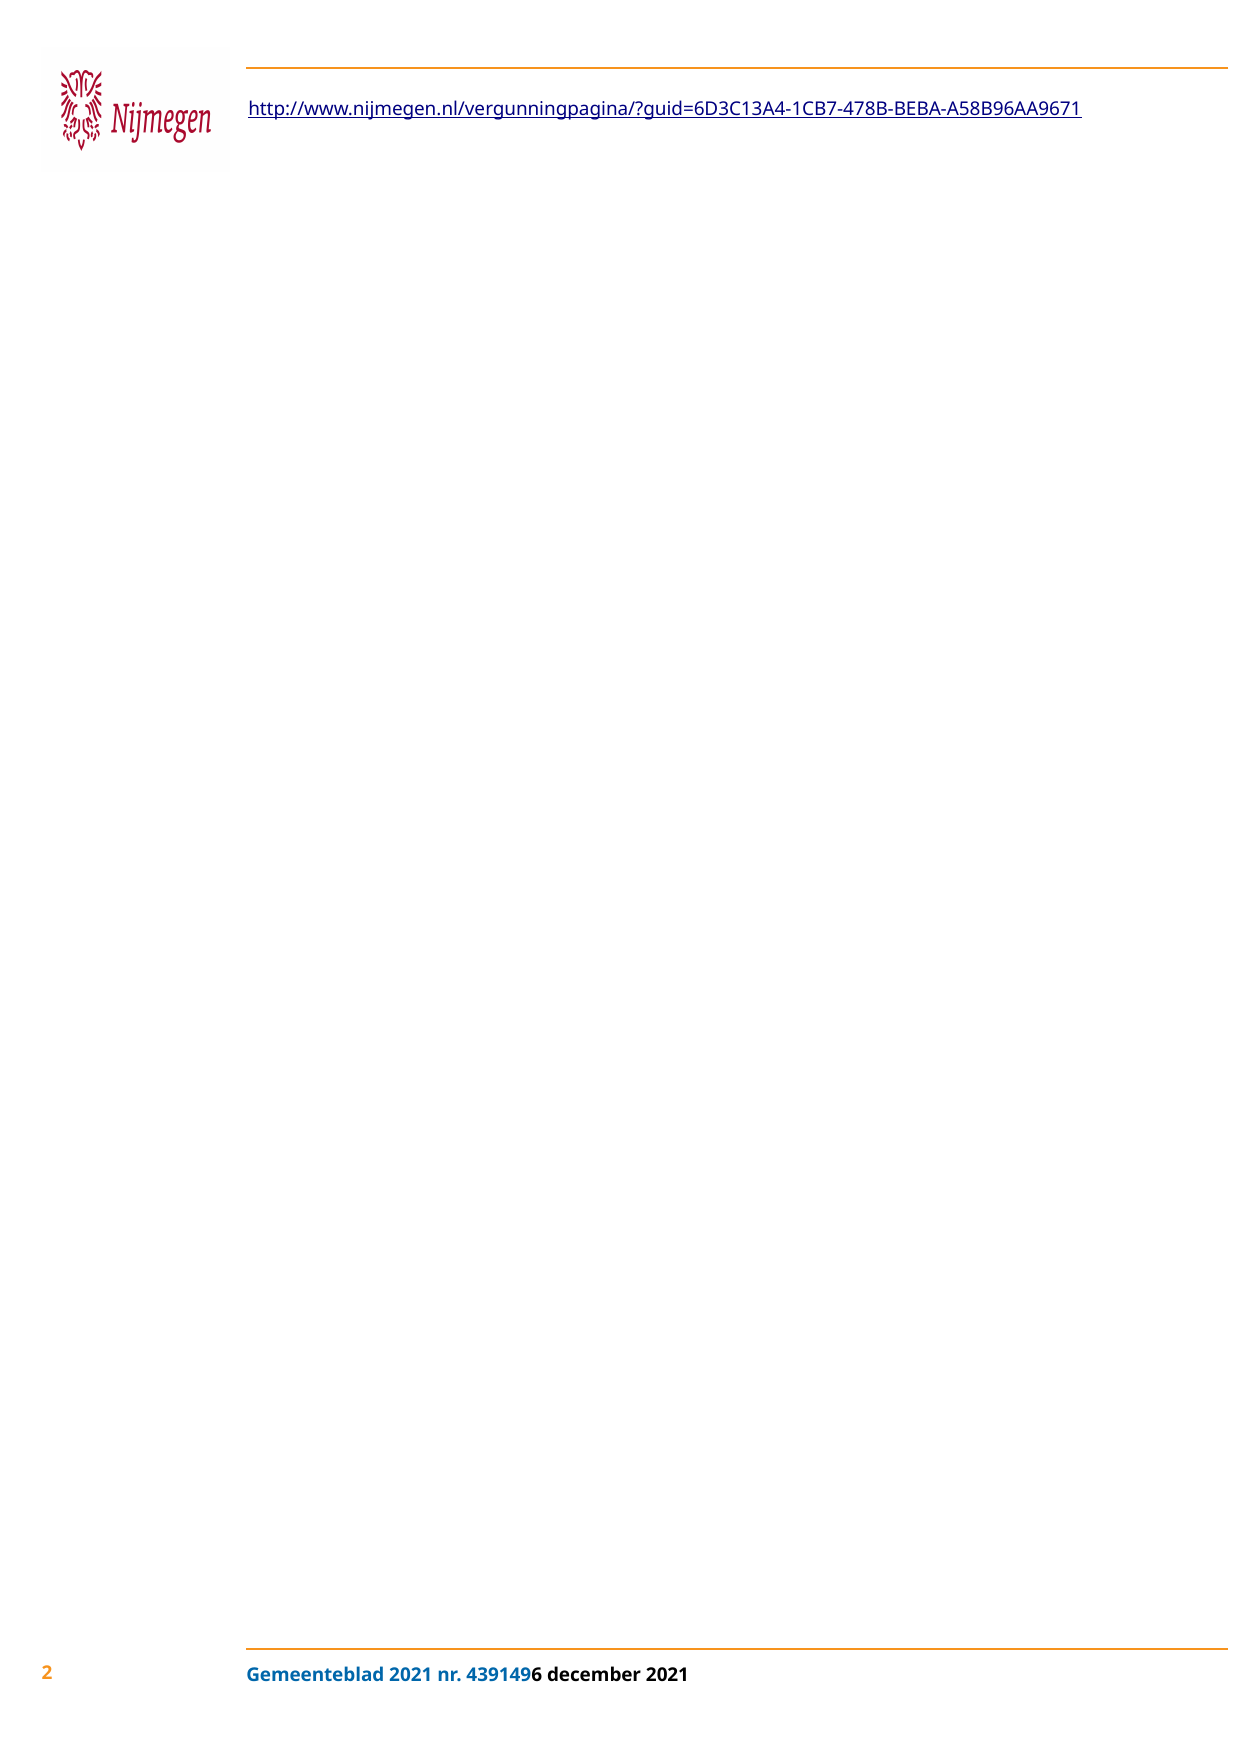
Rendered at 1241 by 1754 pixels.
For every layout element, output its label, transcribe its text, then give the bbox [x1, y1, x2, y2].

text http://www.nijmegen.nl/vergunningpagina/?guid=6D3C13A4-1CB7-478B-BEBA-A58B96AA9671 [248, 95, 1152, 121]
picture [41, 47, 231, 172]
